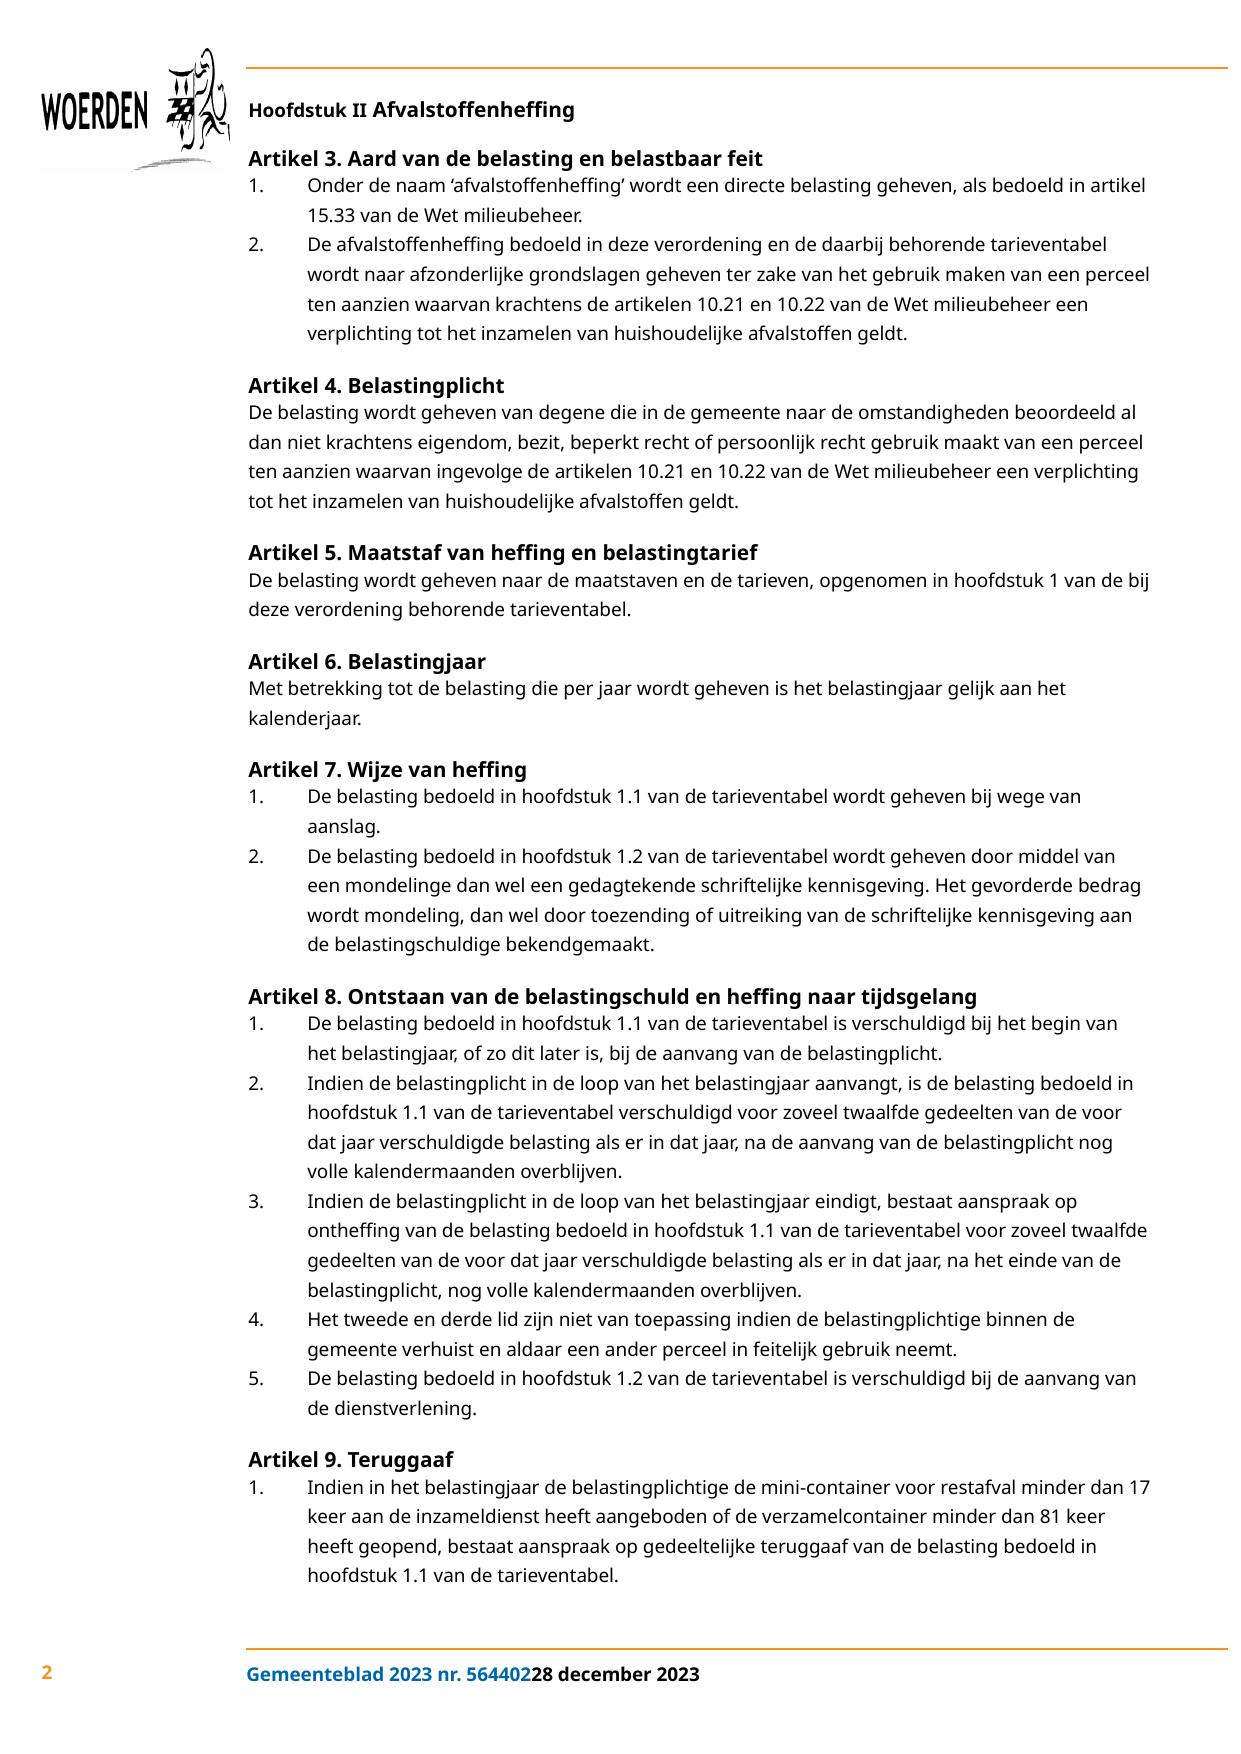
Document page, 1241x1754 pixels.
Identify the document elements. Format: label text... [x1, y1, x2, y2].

text Artikel 8. Ontstaan van de belastingschuld en heffing naar tijdsgelang [248, 982, 1152, 1011]
list Indien de belastingplicht in de loop van het belastingjaar eindigt, bestaat aanspraak op ontheffing van de belasting bedoeld in hoofdstuk 1.1 van de tarieventabel voor zoveel twaalfde gedeelten van de voor dat jaar verschuldigde belasting als er in dat jaar, na het einde van de belastingplicht, nog volle kalendermaanden overblijven. [248, 1188, 1152, 1302]
list Het tweede en derde lid zijn niet van toepassing indien de belastingplichtige binnen de gemeente verhuist en aldaar een ander perceel in feitelijk gebruik neemt. [248, 1306, 1152, 1362]
text Artikel 9. Teruggaaf [248, 1446, 1152, 1474]
text Met betrekking tot de belasting die per jaar wordt geheven is het belastingjaar gelijk aan het kalenderjaar. [248, 675, 1152, 731]
list De belasting bedoeld in hoofdstuk 1.1 van de tarieventabel wordt geheven bij wege van aanslag. [248, 784, 1152, 839]
list Onder de naam ‘afvalstoffenheffing’ wordt een directe belasting geheven, als bedoeld in artikel 15.33 van de Wet milieubeheer. [248, 172, 1152, 228]
text Artikel 3. Aard van de belasting en belastbaar feit [248, 144, 1152, 172]
list De belasting bedoeld in hoofdstuk 1.1 van de tarieventabel is verschuldigd bij het begin van het belastingjaar, of zo dit later is, bij de aanvang van de belastingplicht. [248, 1011, 1152, 1066]
text De belasting wordt geheven van degene die in de gemeente naar de omstandigheden beoordeeld al dan niet krachtens eigendom, bezit, beperkt recht of persoonlijk recht gebruik maakt van een perceel ten aanzien waarvan ingevolge de artikelen 10.21 en 10.22 van de Wet milieubeheer een verplichting tot het inzamelen van huishoudelijke afvalstoffen geldt. [248, 399, 1152, 514]
list De afvalstoffenheffing bedoeld in deze verordening en de daarbij behorende tarieventabel wordt naar afzonderlijke grondslagen geheven ter zake van het gebruik maken van een perceel ten aanzien waarvan krachtens de artikelen 10.21 en 10.22 van de Wet milieubeheer een verplichting tot het inzamelen van huishoudelijke afvalstoffen geldt. [248, 232, 1152, 346]
list Indien in het belastingjaar de belastingplichtige de mini-container voor restafval minder dan 17 keer aan de inzameldienst heeft aangeboden of de verzamelcontainer minder dan 81 keer heeft geopend, bestaat aanspraak op gedeeltelijke teruggaaf van de belasting bedoeld in hoofdstuk 1.1 van de tarieventabel. [248, 1474, 1152, 1588]
list De belasting bedoeld in hoofdstuk 1.2 van de tarieventabel wordt geheven door middel van een mondelinge dan wel een gedagtekende schriftelijke kennisgeving. Het gevorderde bedrag wordt mondeling, dan wel door toezending of uitreiking van de schriftelijke kennisgeving aan de belastingschuldige bekendgemaakt. [248, 843, 1152, 957]
picture [41, 47, 231, 172]
text De belasting wordt geheven naar de maatstaven en de tarieven, opgenomen in hoofdstuk 1 van de bij deze verordening behorende tarieventabel. [248, 567, 1152, 622]
text Artikel 6. Belastingjaar [248, 647, 1152, 675]
list Indien de belastingplicht in de loop van het belastingjaar aanvangt, is de belasting bedoeld in hoofdstuk 1.1 van de tarieventabel verschuldigd voor zoveel twaalfde gedeelten van de voor dat jaar verschuldigde belasting als er in dat jaar, na de aanvang van de belastingplicht nog volle kalendermaanden overblijven. [248, 1070, 1152, 1184]
text Artikel 5. Maatstaf van heffing en belastingtarief [248, 538, 1152, 567]
list De belasting bedoeld in hoofdstuk 1.2 van de tarieventabel is verschuldigd bij de aanvang van de dienstverlening. [248, 1366, 1152, 1421]
text Artikel 4. Belastingplicht [248, 371, 1152, 399]
text Artikel 7. Wijze van heffing [248, 755, 1152, 784]
text Hoofdstuk II Afvalstoffenheffing [248, 95, 1152, 123]
